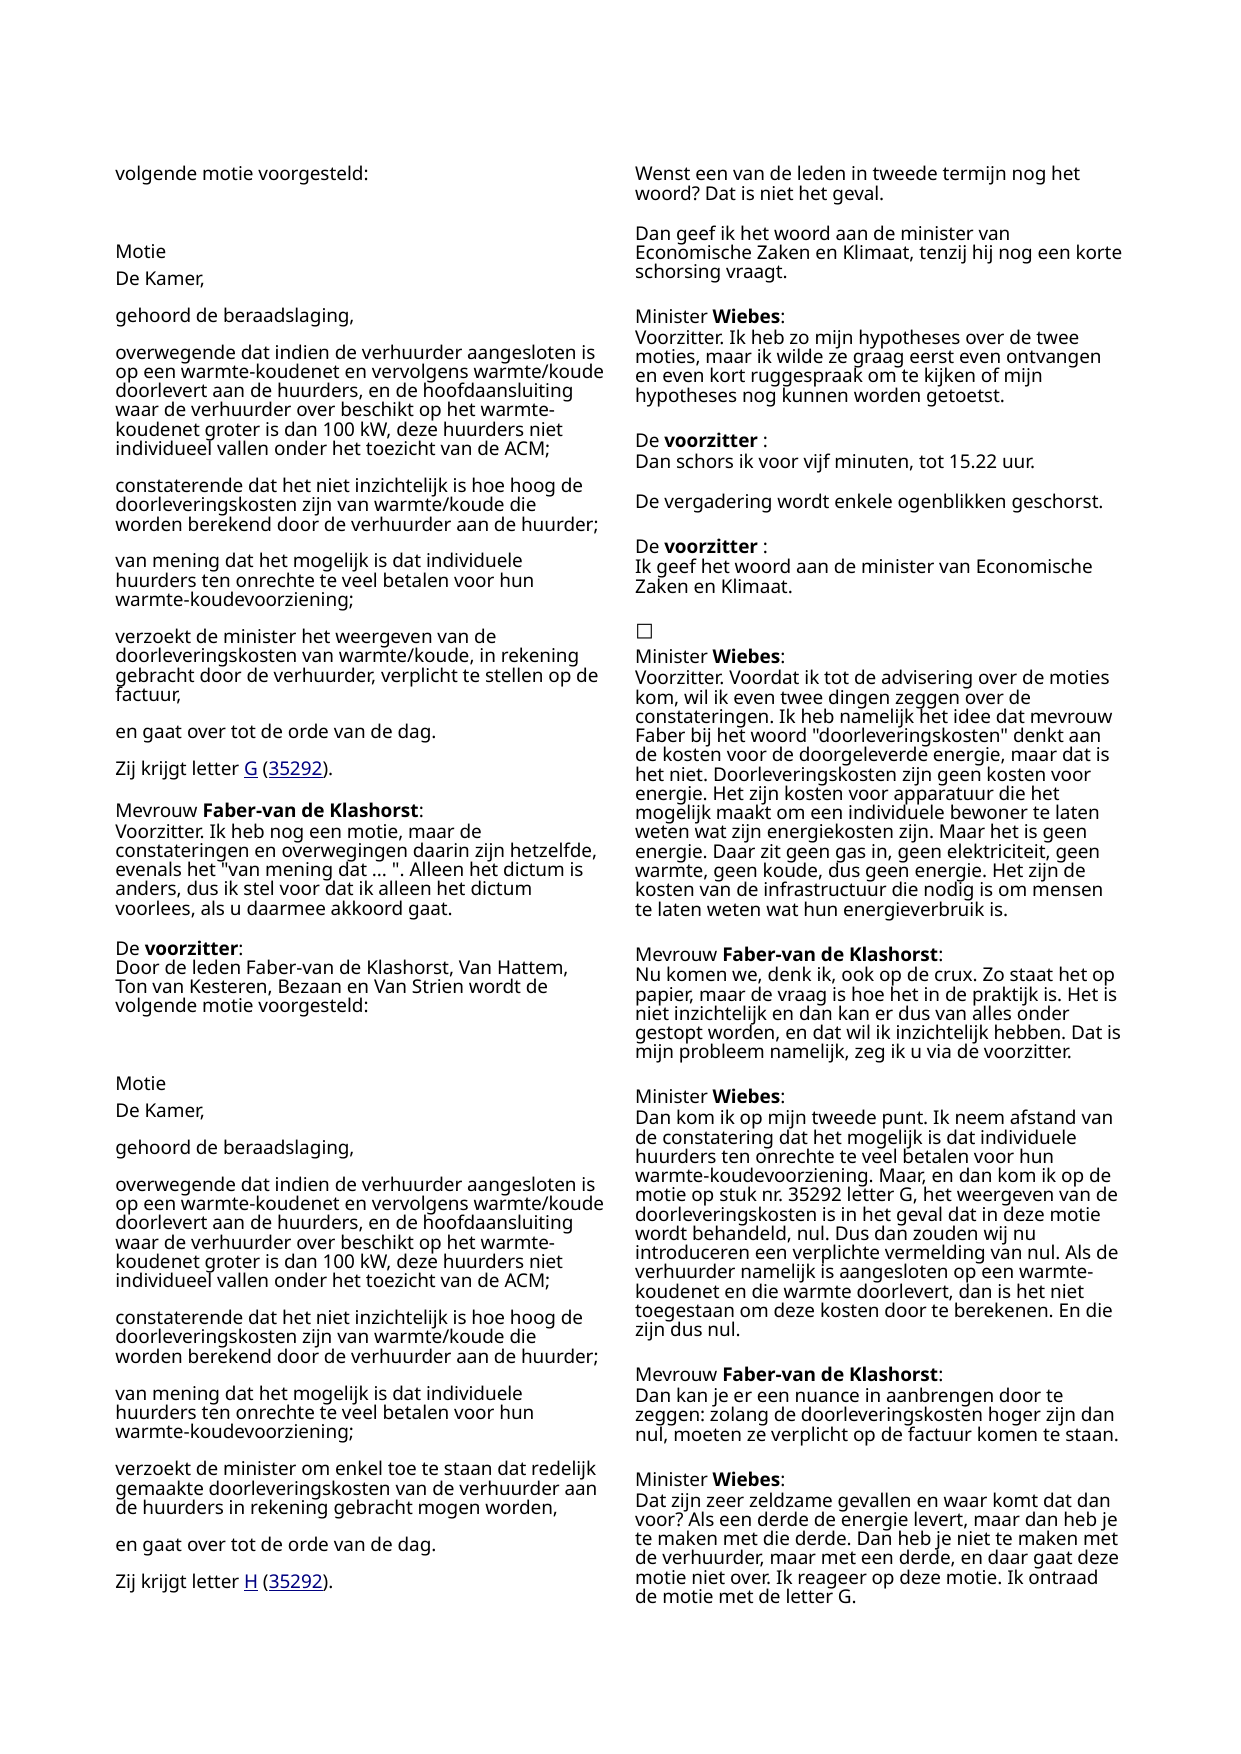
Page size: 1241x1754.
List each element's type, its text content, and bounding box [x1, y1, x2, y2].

text en gaat over tot de orde van de dag. [115, 723, 605, 742]
text De vergadering wordt enkele ogenblikken geschorst. [635, 493, 1125, 512]
text Wenst een van de leden in tweede termijn nog het woord? Dat is niet het geval. [635, 165, 1125, 204]
text Voorzitter. Voordat ik tot de advisering over de moties kom, wil ik even twee dingen zeggen over de constateringen. Ik heb namelijk het idee dat mevrouw Faber bij het woord "doorleveringskosten" denkt aan de kosten voor de doorgeleverde energie, maar dat is het niet. Doorleveringskosten zijn geen kosten voor energie. Het zijn kosten voor apparatuur die het mogelijk maakt om een individuele bewoner te laten weten wat zijn energiekosten zijn. Maar het is geen energie. Daar zit geen gas in, geen elektriciteit, geen warmte, geen koude, dus geen energie. Het zijn de kosten van de infrastructuur die nodig is om mensen te laten weten wat hun energieverbruik is. [635, 669, 1125, 920]
text ⬜ [635, 618, 1125, 644]
text De Kamer, [115, 270, 605, 289]
text Minister Wiebes: [635, 303, 1125, 329]
text De Kamer, [115, 1102, 605, 1121]
text Minister Wiebes: [635, 644, 1125, 669]
text Motie [115, 238, 605, 264]
text volgende motie voorgesteld: [115, 165, 605, 184]
text Nu komen we, denk ik, ook op de crux. Zo staat het op papier, maar de vraag is hoe het in de praktijk is. Het is niet inzichtelijk en dan kan er dus van alles onder gestopt worden, en dat wil ik inzichtelijk hebben. Dat is mijn probleem namelijk, zeg ik u via de voorzitter. [635, 966, 1125, 1063]
text Mevrouw Faber-van de Klashorst: [635, 1361, 1125, 1387]
text Dat zijn zeer zeldzame gevallen en waar komt dat dan voor? Als een derde de energie levert, maar dan heb je te maken met die derde. Dan heb je niet te maken met de verhuurder, maar met een derde, en daar gaat deze motie niet over. Ik reageer op deze motie. Ik ontraad de motie met de letter G. [635, 1492, 1125, 1607]
text Voorzitter. Ik heb nog een motie, maar de constateringen en overwegingen daarin zijn hetzelfde, evenals het "van mening dat ... ". Alleen het dictum is anders, dus ik stel voor dat ik alleen het dictum voorlees, als u daarmee akkoord gaat. [115, 823, 605, 919]
text Voorzitter. Ik heb zo mijn hypotheses over de twee moties, maar ik wilde ze graag eerst even ontvangen en even kort ruggespraak om te kijken of mijn hypotheses nog kunnen worden getoetst. [635, 329, 1125, 406]
text Minister Wiebes: [635, 1084, 1125, 1109]
text Motie [115, 1070, 605, 1096]
text van mening dat het mogelijk is dat individuele huurders ten onrechte te veel betalen voor hun warmte-koudevoorziening; [115, 1385, 605, 1442]
text Zij krijgt letter H (35292). [115, 1573, 605, 1592]
text constaterende dat het niet inzichtelijk is hoe hoog de doorleveringskosten zijn van warmte/koude die worden berekend door de verhuurder aan de huurder; [115, 477, 605, 535]
text De voorzitter: [115, 940, 605, 959]
text Ik geef het woord aan de minister van Economische Zaken en Klimaat. [635, 558, 1125, 597]
text Mevrouw Faber-van de Klashorst: [635, 941, 1125, 966]
text De voorzitter : [635, 533, 1125, 558]
text Dan schors ik voor vijf minuten, tot 15.22 uur. [635, 453, 1125, 472]
text Dan kan je er een nuance in aanbrengen door te zeggen: zolang de doorleveringskosten hoger zijn dan nul, moeten ze verplicht op de factuur komen te staan. [635, 1387, 1125, 1445]
text verzoekt de minister om enkel toe te staan dat redelijk gemaakte doorleveringskosten van de verhuurder aan de huurders in rekening gebracht mogen worden, [115, 1460, 605, 1518]
text gehoord de beraadslaging, [115, 307, 605, 326]
text verzoekt de minister het weergeven van de doorleveringskosten van warmte/koude, in rekening gebracht door de verhuurder, verplicht te stellen op de factuur, [115, 628, 605, 705]
text gehoord de beraadslaging, [115, 1139, 605, 1158]
text De voorzitter : [635, 427, 1125, 453]
text Zij krijgt letter G (35292). [115, 760, 605, 779]
text Dan geef ik het woord aan de minister van Economische Zaken en Klimaat, tenzij hij nog een korte schorsing vraagt. [635, 224, 1125, 282]
text constaterende dat het niet inzichtelijk is hoe hoog de doorleveringskosten zijn van warmte/koude die worden berekend door de verhuurder aan de huurder; [115, 1309, 605, 1367]
text van mening dat het mogelijk is dat individuele huurders ten onrechte te veel betalen voor hun warmte-koudevoorziening; [115, 552, 605, 610]
text Door de leden Faber-van de Klashorst, Van Hattem, Ton van Kesteren, Bezaan en Van Strien wordt de volgende motie voorgesteld: [115, 959, 605, 1017]
text Mevrouw Faber-van de Klashorst: [115, 797, 605, 823]
text overwegende dat indien de verhuurder aangesloten is op een warmte-koudenet en vervolgens warmte/koude doorlevert aan de huurders, en de hoofdaansluiting waar de verhuurder over beschikt op het warmte-koudenet groter is dan 100 kW, deze huurders niet individueel vallen onder het toezicht van de ACM; [115, 1176, 605, 1291]
text Dan kom ik op mijn tweede punt. Ik neem afstand van de constatering dat het mogelijk is dat individuele huurders ten onrechte te veel betalen voor hun warmte-koudevoorziening. Maar, en dan kom ik op de motie op stuk nr. 35292 letter G, het weergeven van de doorleveringskosten is in het geval dat in deze motie wordt behandeld, nul. Dus dan zouden wij nu introduceren een verplichte vermelding van nul. Als de verhuurder namelijk is aangesloten op een warmte-koudenet en die warmte doorlevert, dan is het niet toegestaan om deze kosten door te berekenen. En die zijn dus nul. [635, 1109, 1125, 1341]
text Minister Wiebes: [635, 1466, 1125, 1492]
text overwegende dat indien de verhuurder aangesloten is op een warmte-koudenet en vervolgens warmte/koude doorlevert aan de huurders, en de hoofdaansluiting waar de verhuurder over beschikt op het warmte-koudenet groter is dan 100 kW, deze huurders niet individueel vallen onder het toezicht van de ACM; [115, 344, 605, 459]
text en gaat over tot de orde van de dag. [115, 1536, 605, 1555]
